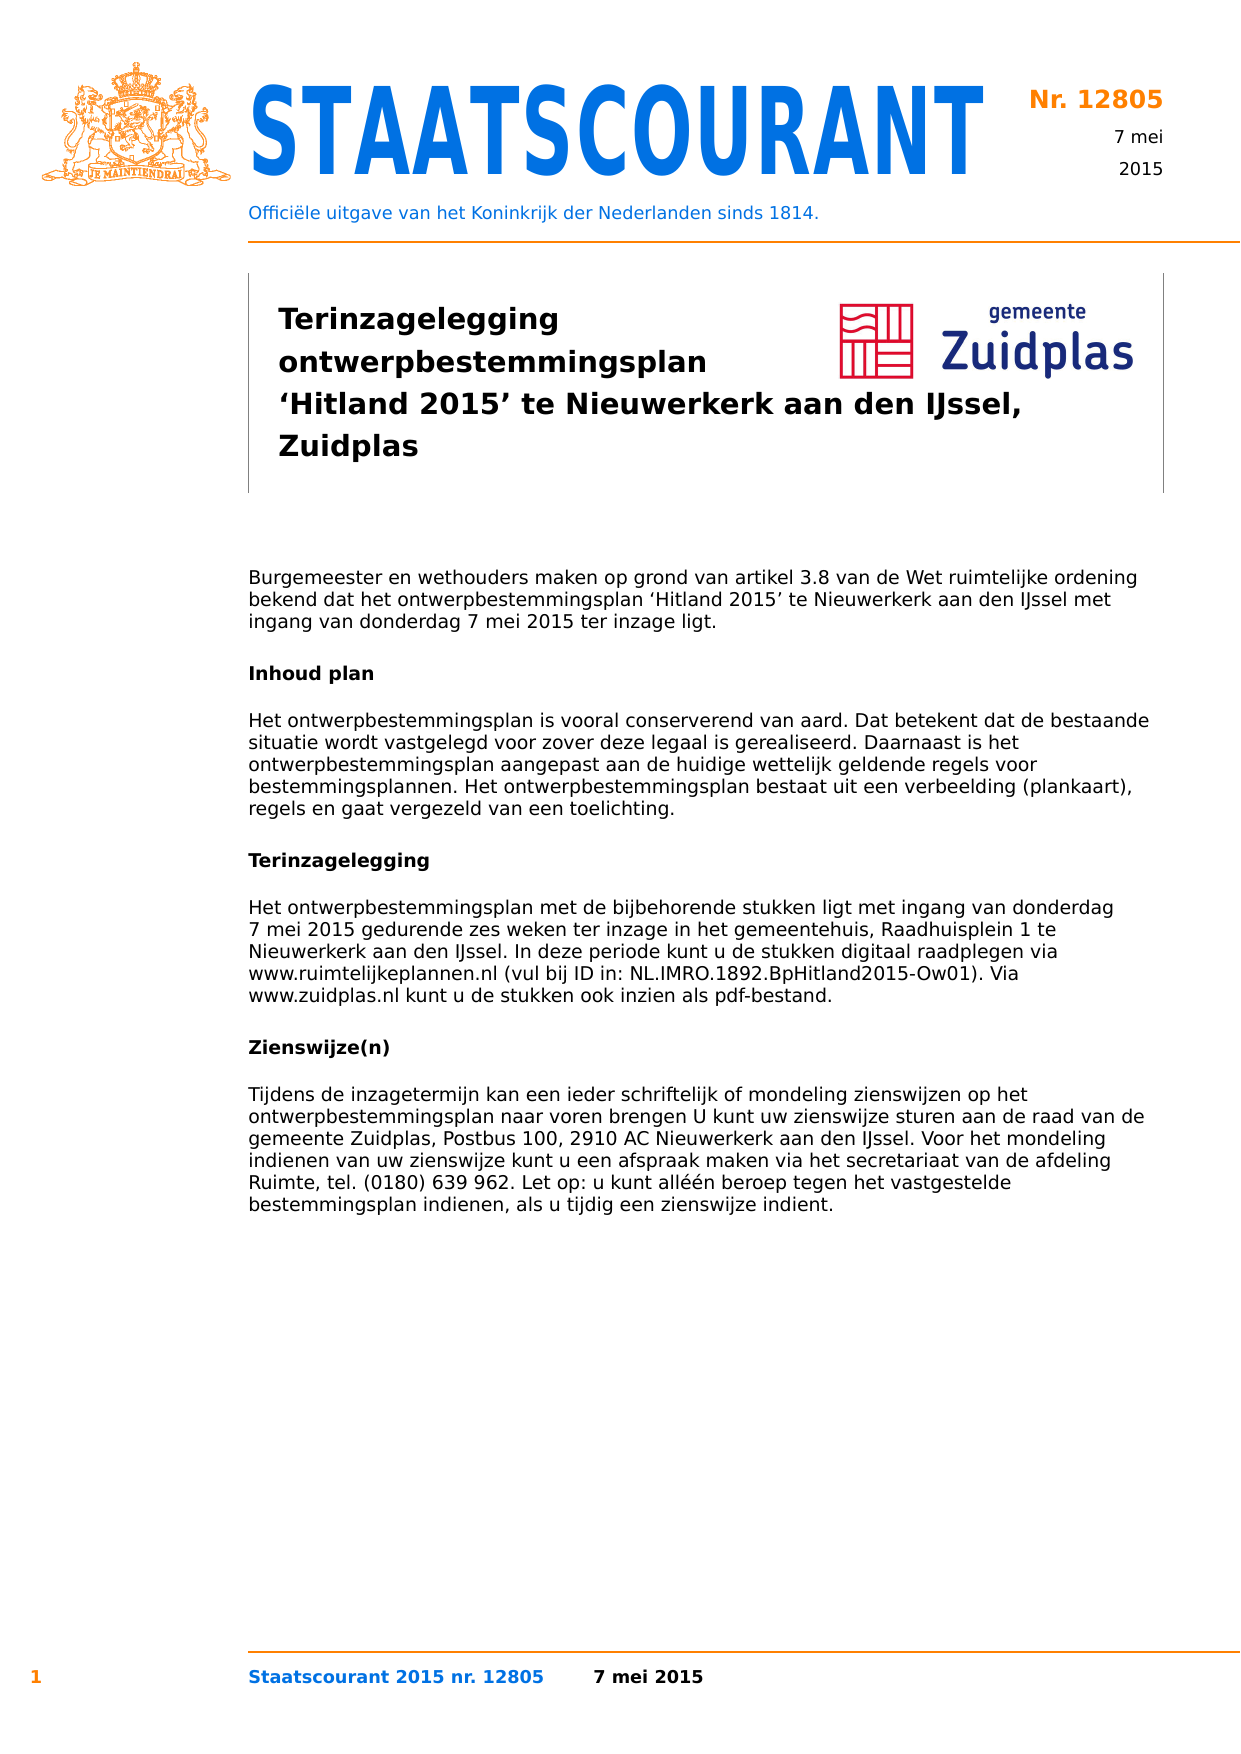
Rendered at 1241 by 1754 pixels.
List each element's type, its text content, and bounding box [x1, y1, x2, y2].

subtitle Zienswijze(n) [248, 1037, 1163, 1059]
text Tijdens de inzagetermijn kan een ieder schriftelijk of mondeling zienswijzen op het ontwerpbestemmingsplan naar voren brengen U kunt uw zienswijze sturen aan de raad van de gemeente Zuidplas, Postbus 100, 2910 AC Nieuwerkerk aan den IJssel. Voor het mondeling indienen van uw zienswijze kunt u een afspraak maken via het secretariaat van de afdeling Ruimte, tel. (0180) 639 962. Let op: u kunt alléén beroep tegen het vastgestelde bestemmingsplan indienen, als u tijdig een zienswijze indient. [248, 1084, 1163, 1216]
subtitle Terinzagelegging [248, 850, 1163, 872]
table_cell 7 mei [998, 121, 1240, 153]
table_cell Officiële uitgave van het Koninkrijk der Nederlanden sinds 1814. [248, 203, 1240, 241]
text Het ontwerpbestemmingsplan is vooral conserverend van aard. Dat betekent dat de bestaande situatie wordt vastgelegd voor zover deze legaal is gerealiseerd. Daarnaast is het ontwerpbestemmingsplan aangepast aan de huidige wettelijk geldende regels voor bestemmingsplannen. Het ontwerpbestemmingsplan bestaat uit een verbeelding (plankaart), regels en gaat vergezeld van een toelichting. [248, 710, 1163, 820]
picture [41, 62, 231, 186]
table_cell 2015 [998, 153, 1240, 203]
text Burgemeester en wethouders maken op grond van artikel 3.8 van de Wet ruimtelijke ordening bekend dat het ontwerpbestemmingsplan ‘Hitland 2015’ te Nieuwerkerk aan den IJssel met ingang van donderdag 7 mei 2015 ter inzage ligt. [248, 567, 1163, 633]
subtitle Terinzagelegging ontwerpbestemmingsplan ‘Hitland 2015’ te Nieuwerkerk aan den IJssel, Zuidplas [249, 273, 1163, 493]
table_header [25, 62, 248, 241]
table_header Nr. 12805 [998, 62, 1240, 121]
subtitle Inhoud plan [248, 663, 1163, 685]
table_header STAATSCOURANT [248, 62, 998, 203]
picture [838, 302, 1134, 380]
text Het ontwerpbestemmingsplan met de bijbehorende stukken ligt met ingang van donderdag 7 mei 2015 gedurende zes weken ter inzage in het gemeentehuis, Raadhuisplein 1 te Nieuwerkerk aan den IJssel. In deze periode kunt u de stukken digitaal raadplegen via www.ruimtelijkeplannen.nl (vul bij ID in: NL.IMRO.1892.BpHitland2015-Ow01). Via www.zuidplas.nl kunt u de stukken ook inzien als pdf-bestand. [248, 897, 1163, 1007]
